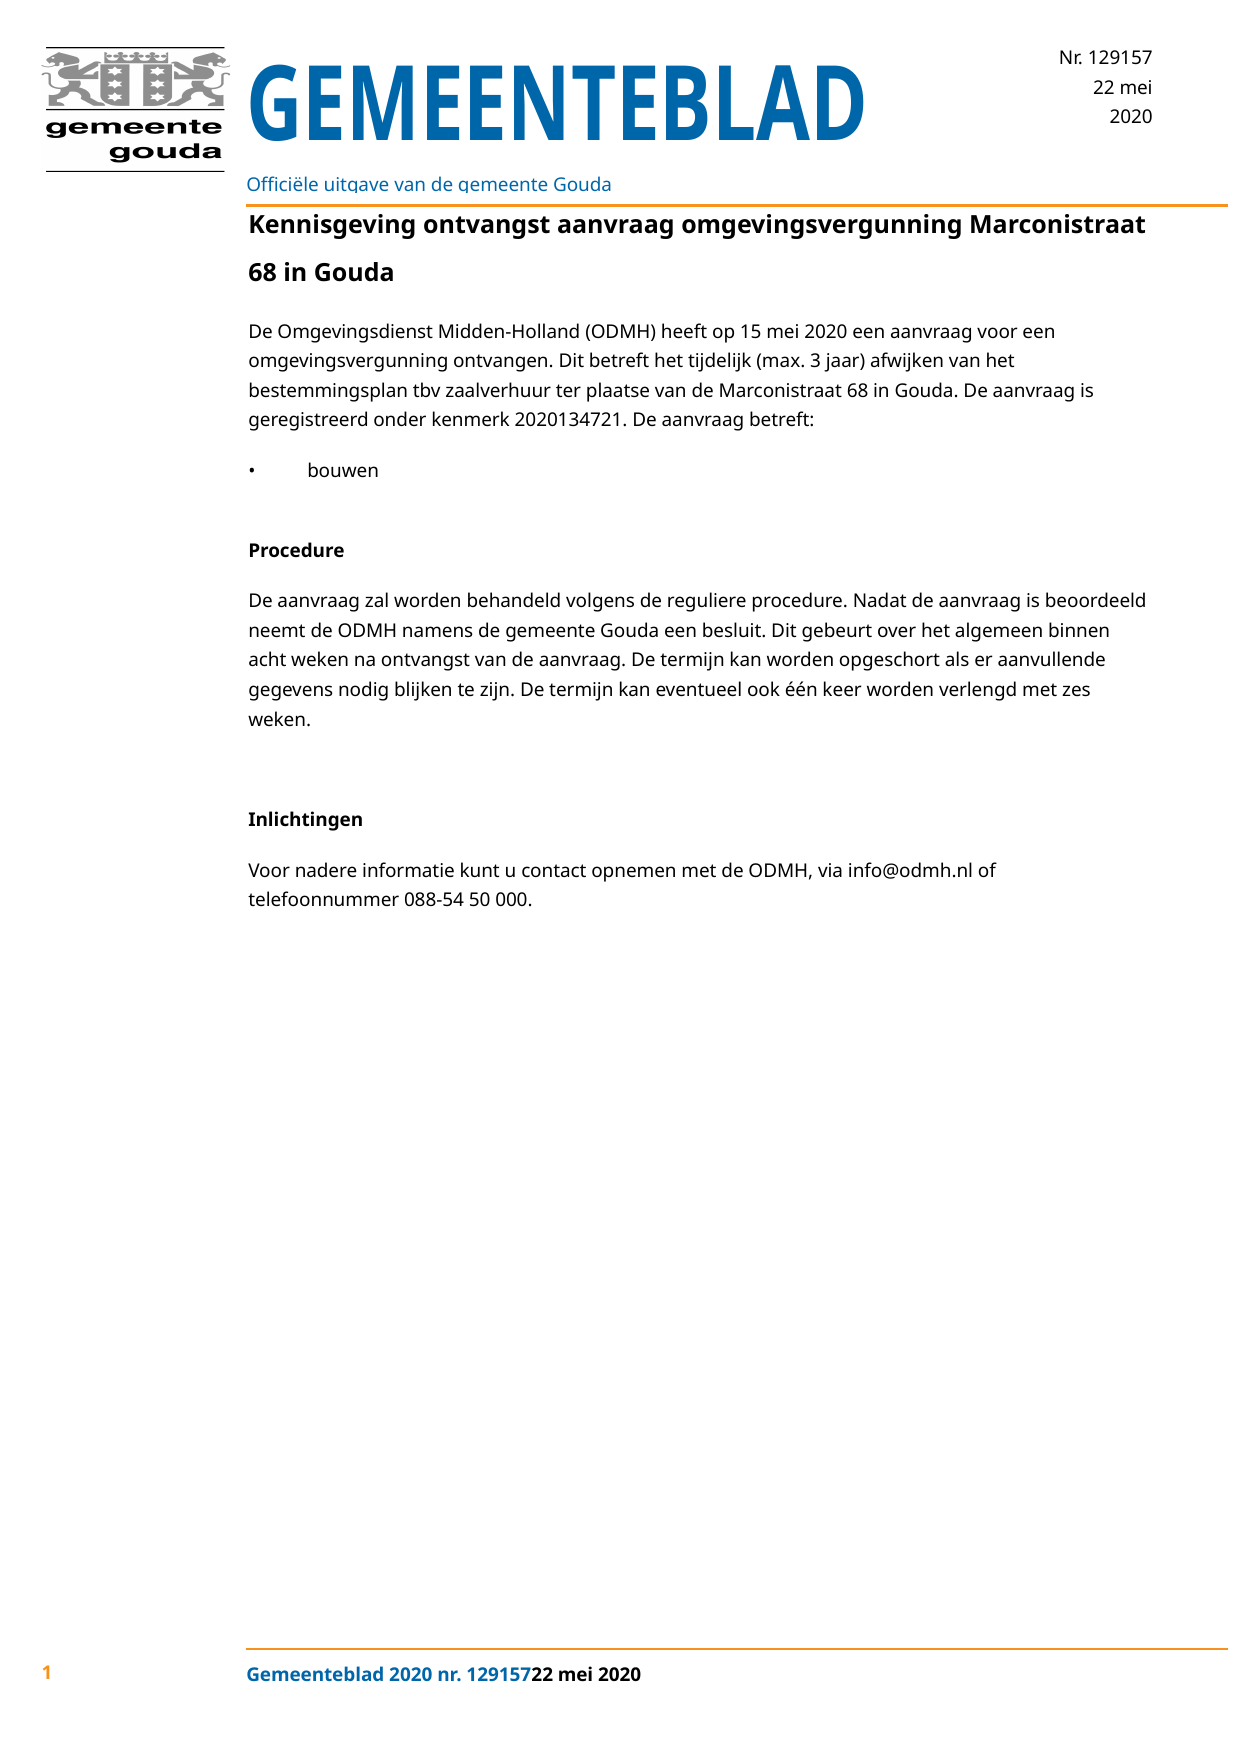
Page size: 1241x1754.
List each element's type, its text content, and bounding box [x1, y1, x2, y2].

text Procedure [248, 537, 1152, 563]
list bouwen [248, 457, 1152, 483]
text De Omgevingsdienst Midden-Holland (ODMH) heeft op 15 mei 2020 een aanvraag voor een omgevingsvergunning ontvangen. Dit betreft het tijdelijk (max. 3 jaar) afwijken van het bestemmingsplan tbv zaalverhuur ter plaatse van de Marconistraat 68 in Gouda. De aanvraag is geregistreerd onder kenmerk 2020134721. De aanvraag betreft: [248, 318, 1152, 432]
picture [41, 47, 231, 172]
text De aanvraag zal worden behandeld volgens de reguliere procedure. Nadat de aanvraag is beoordeeld neemt de ODMH namens de gemeente Gouda een besluit. Dit gebeurt over het algemeen binnen acht weken na ontvangst van de aanvraag. De termijn kan worden opgeschort als er aanvullende gegevens nodig blijken te zijn. De termijn kan eventueel ook één keer worden verlengd met zes weken. [248, 587, 1152, 732]
text Inlichtingen [248, 807, 1152, 832]
text Voor nadere informatie kunt u contact opnemen met de ODMH, via info@odmh.nl of telefoonnummer 088-54 50 000. [248, 857, 1152, 912]
text Kennisgeving ontvangst aanvraag omgevingsvergunning Marconistraat 68 in Gouda [248, 207, 1152, 288]
